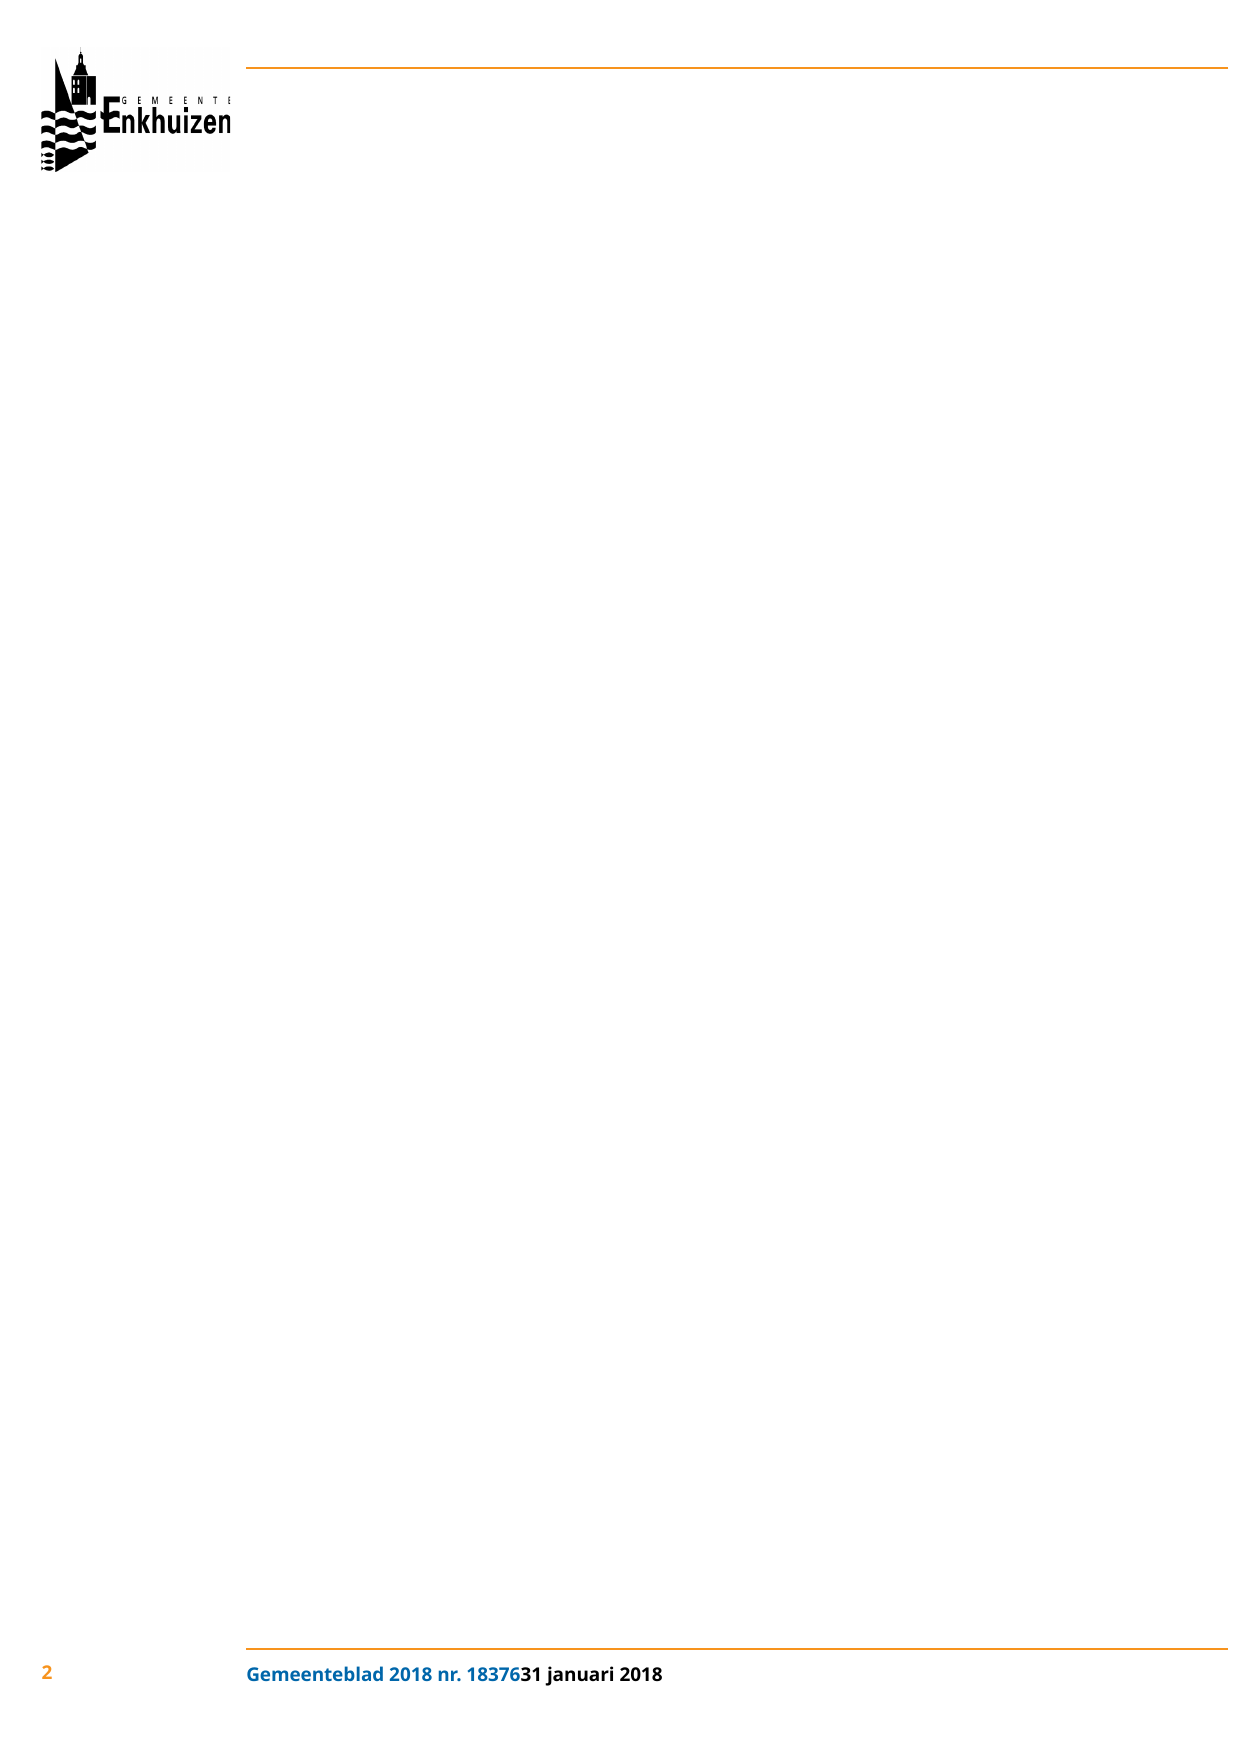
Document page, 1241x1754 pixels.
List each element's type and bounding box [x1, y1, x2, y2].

picture [41, 47, 231, 172]
